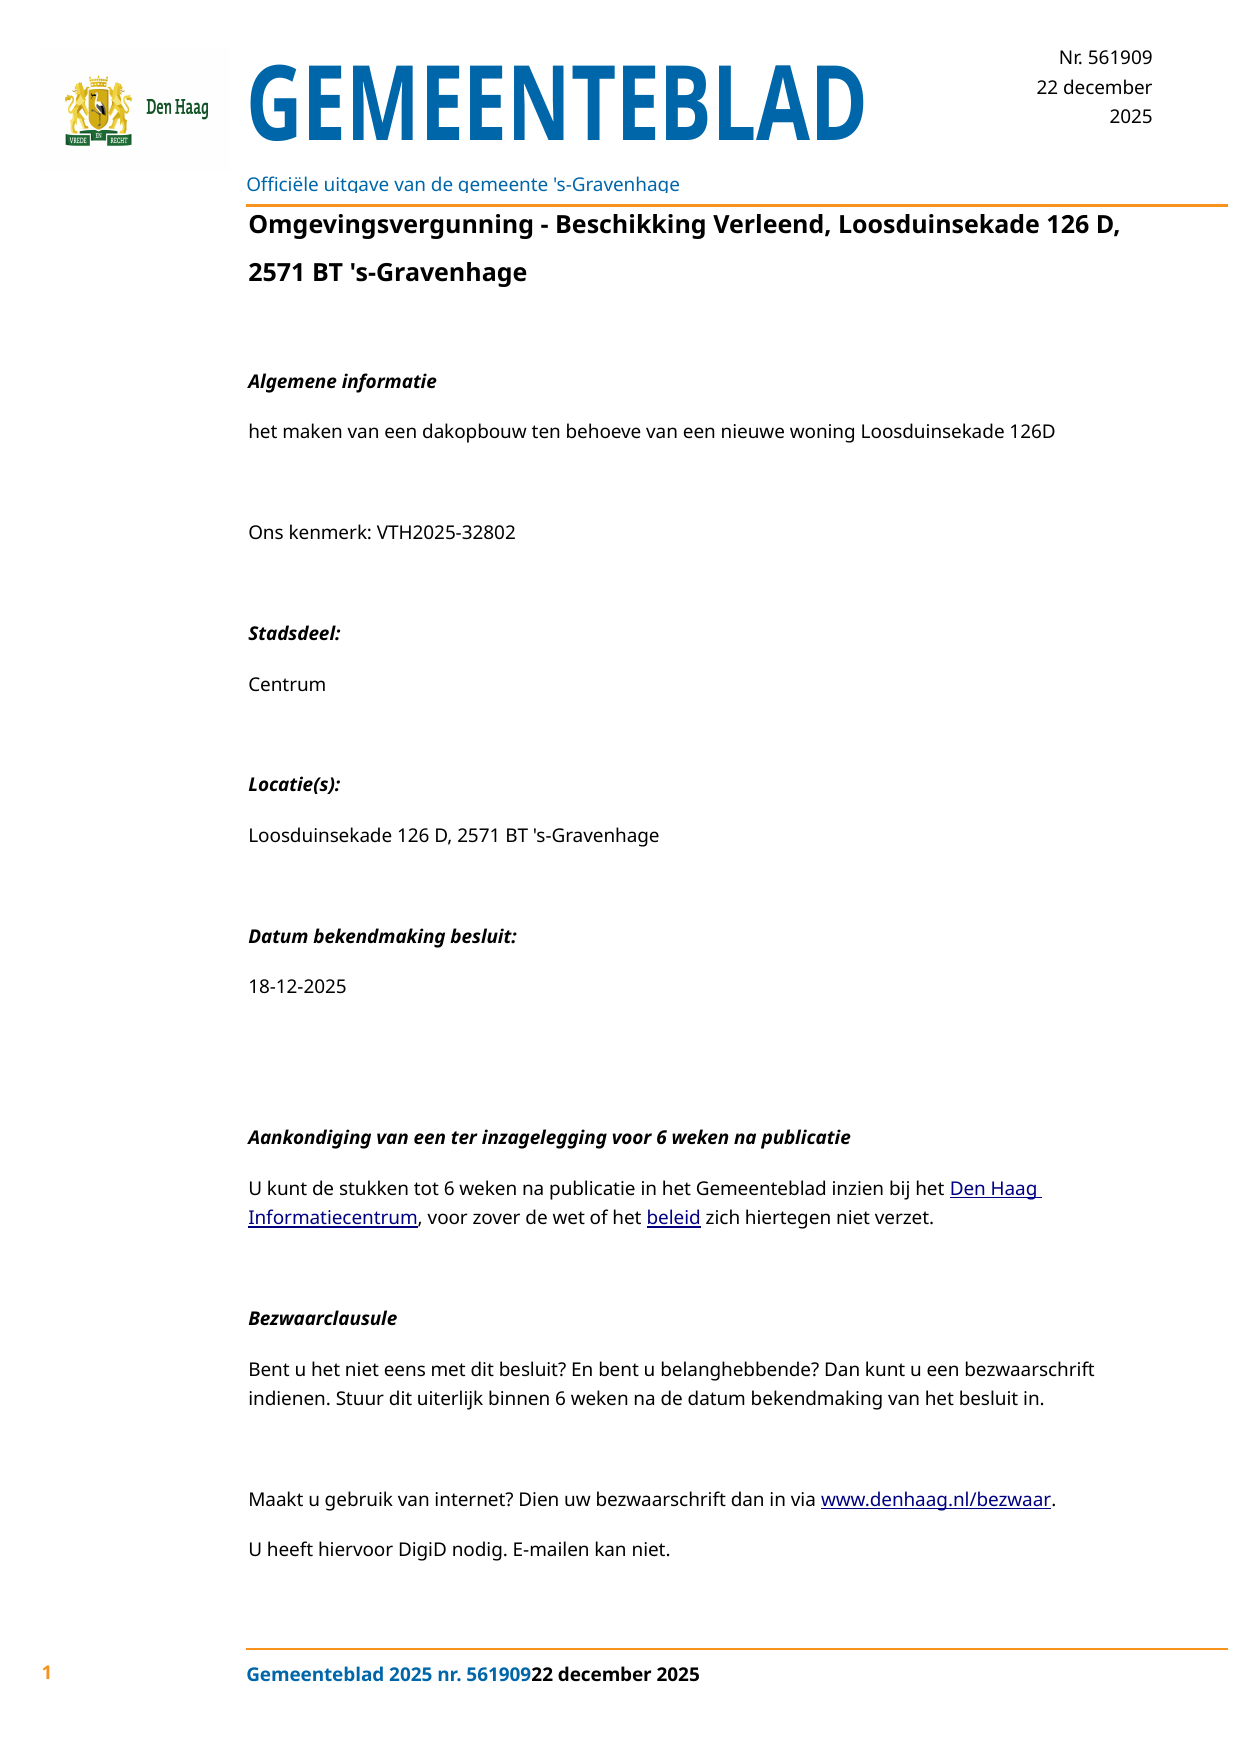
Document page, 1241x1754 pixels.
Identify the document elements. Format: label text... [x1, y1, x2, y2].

text Aankondiging van een ter inzagelegging voor 6 weken na publicatie [248, 1124, 1152, 1150]
text Loosduinsekade 126 D, 2571 BT 's-Gravenhage [248, 822, 1152, 848]
text 18-12-2025 [248, 973, 1152, 999]
text U heeft hiervoor DigiD nodig. E-mailen kan niet. [248, 1537, 1152, 1562]
text Bent u het niet eens met dit besluit? En bent u belanghebbende? Dan kunt u een bezwaarschrift indienen. Stuur dit uiterlijk binnen 6 weken na de datum bekendmaking van het besluit in. [248, 1356, 1152, 1411]
text Omgevingsvergunning - Beschikking Verleend, Loosduinsekade 126 D, 2571 BT 's-Gravenhage [248, 207, 1152, 288]
text Stadsdeel: [248, 620, 1152, 646]
text Datum bekendmaking besluit: [248, 923, 1152, 949]
picture [41, 47, 231, 172]
text Locatie(s): [248, 772, 1152, 797]
text het maken van een dakopbouw ten behoeve van een nieuwe woning Loosduinsekade 126D [248, 419, 1152, 444]
text Maakt u gebruik van internet? Dien uw bezwaarschrift dan in via www.denhaag.nl/bezwaar. [248, 1486, 1152, 1512]
text U kunt de stukken tot 6 weken na publicatie in het Gemeenteblad inzien bij het Den Haag Informatiecentrum, voor zover de wet of het beleid zich hiertegen niet verzet. [248, 1175, 1152, 1230]
text Ons kenmerk: VTH2025-32802 [248, 519, 1152, 545]
text Algemene informatie [248, 368, 1152, 394]
text Centrum [248, 671, 1152, 697]
text Bezwaarclausule [248, 1305, 1152, 1331]
